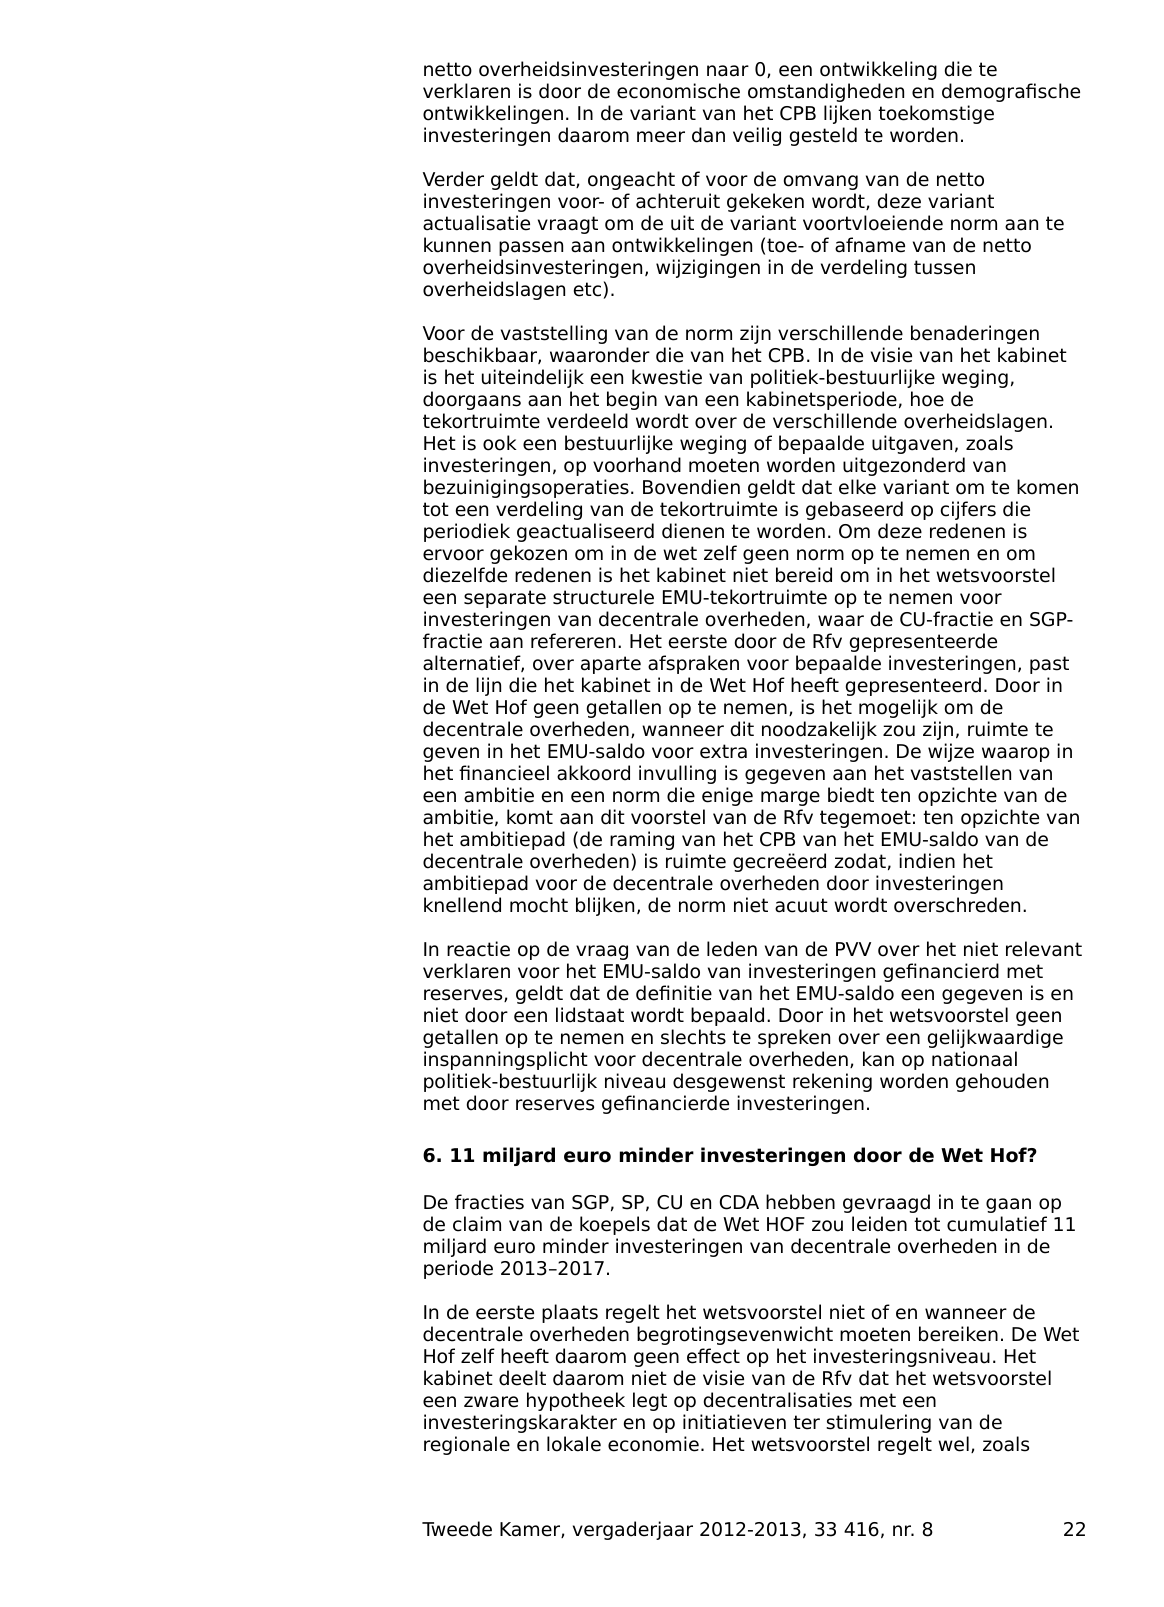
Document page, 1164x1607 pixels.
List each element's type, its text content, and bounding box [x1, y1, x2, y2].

text netto overheidsinvesteringen naar 0, een ontwikkeling die te verklaren is door de economische omstandigheden en demografische ontwikkelingen. In de variant van het CPB lijken toekomstige investeringen daarom meer dan veilig gesteld te worden. [422, 59, 1087, 147]
subtitle 6. 11 miljard euro minder investeringen door de Wet Hof? [422, 1145, 1087, 1167]
text In reactie op de vraag van de leden van de PVV over het niet relevant verklaren voor het EMU-saldo van investeringen gefinancierd met reserves, geldt dat de definitie van het EMU-saldo een gegeven is en niet door een lidstaat wordt bepaald. Door in het wetsvoorstel geen getallen op te nemen en slechts te spreken over een gelijkwaardige inspanningsplicht voor decentrale overheden, kan op nationaal politiek-bestuurlijk niveau desgewenst rekening worden gehouden met door reserves gefinancierde investeringen. [422, 939, 1087, 1115]
text Verder geldt dat, ongeacht of voor de omvang van de netto investeringen voor- of achteruit gekeken wordt, deze variant actualisatie vraagt om de uit de variant voortvloeiende norm aan te kunnen passen aan ontwikkelingen (toe- of afname van de netto overheidsinvesteringen, wijzigingen in de verdeling tussen overheidslagen etc). [422, 169, 1087, 301]
text De fracties van SGP, SP, CU en CDA hebben gevraagd in te gaan op de claim van de koepels dat de Wet HOF zou leiden tot cumulatief 11 miljard euro minder investeringen van decentrale overheden in de periode 2013–2017. [422, 1192, 1087, 1279]
text Voor de vaststelling van de norm zijn verschillende benaderingen beschikbaar, waaronder die van het CPB. In de visie van het kabinet is het uiteindelijk een kwestie van politiek-bestuurlijke weging, doorgaans aan het begin van een kabinetsperiode, hoe de tekortruimte verdeeld wordt over de verschillende overheidslagen. Het is ook een bestuurlijke weging of bepaalde uitgaven, zoals investeringen, op voorhand moeten worden uitgezonderd van bezuinigingsoperaties. Bovendien geldt dat elke variant om te komen tot een verdeling van de tekortruimte is gebaseerd op cijfers die periodiek geactualiseerd dienen te worden. Om deze redenen is ervoor gekozen om in de wet zelf geen norm op te nemen en om diezelfde redenen is het kabinet niet bereid om in het wetsvoorstel een separate structurele EMU-tekortruimte op te nemen voor investeringen van decentrale overheden, waar de CU-fractie en SGP-fractie aan refereren. Het eerste door de Rfv gepresenteerde alternatief, over aparte afspraken voor bepaalde investeringen, past in de lijn die het kabinet in de Wet Hof heeft gepresenteerd. Door in de Wet Hof geen getallen op te nemen, is het mogelijk om de decentrale overheden, wanneer dit noodzakelijk zou zijn, ruimte te geven in het EMU-saldo voor extra investeringen. De wijze waarop in het financieel akkoord invulling is gegeven aan het vaststellen van een ambitie en een norm die enige marge biedt ten opzichte van de ambitie, komt aan dit voorstel van de Rfv tegemoet: ten opzichte van het ambitiepad (de raming van het CPB van het EMU-saldo van de decentrale overheden) is ruimte gecreëerd zodat, indien het ambitiepad voor de decentrale overheden door investeringen knellend mocht blijken, de norm niet acuut wordt overschreden. [422, 323, 1087, 917]
text In de eerste plaats regelt het wetsvoorstel niet of en wanneer de decentrale overheden begrotingsevenwicht moeten bereiken. De Wet Hof zelf heeft daarom geen effect op het investeringsniveau. Het kabinet deelt daarom niet de visie van de Rfv dat het wetsvoorstel een zware hypotheek legt op decentralisaties met een investeringskarakter en op initiatieven ter stimulering van de regionale en lokale economie. Het wetsvoorstel regelt wel, zoals [422, 1302, 1087, 1456]
